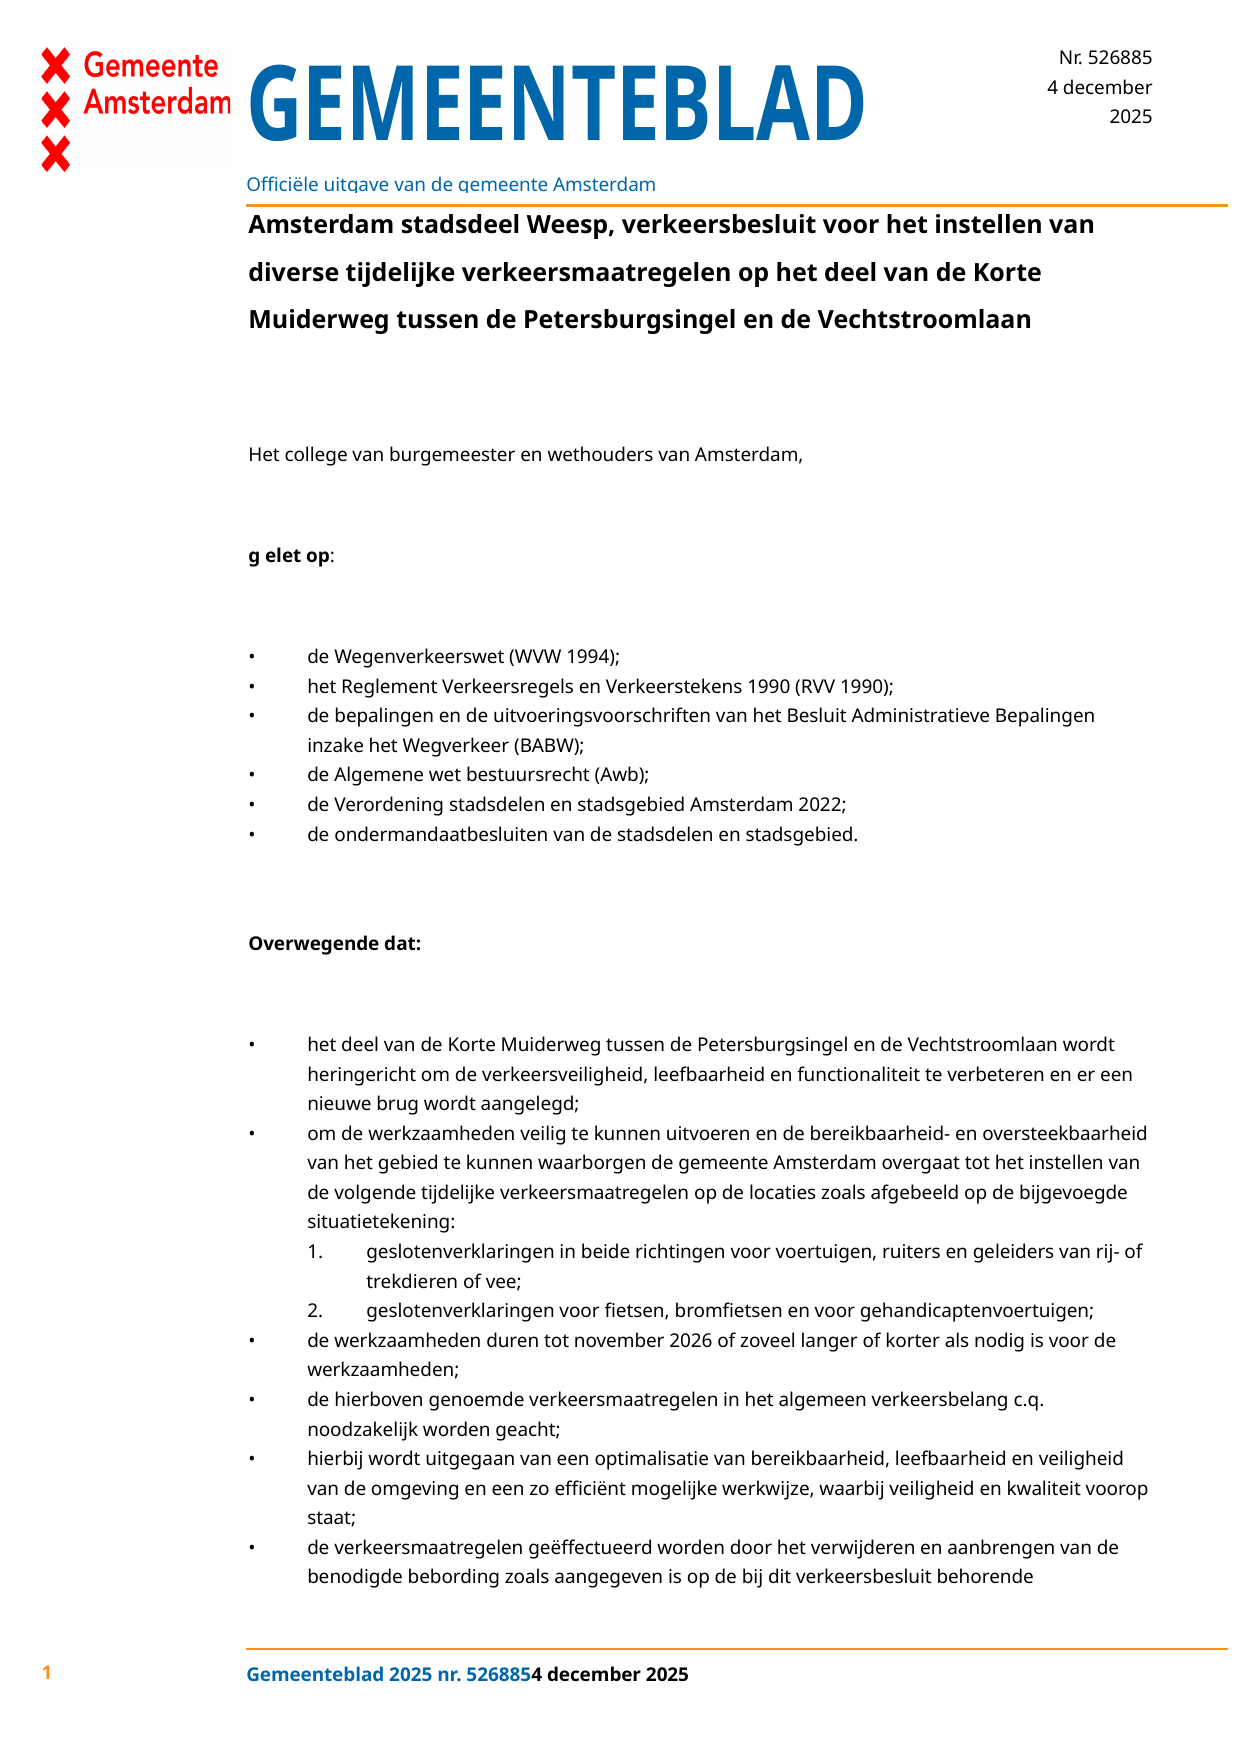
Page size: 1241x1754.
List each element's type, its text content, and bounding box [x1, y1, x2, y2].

list de Verordening stadsdelen en stadsgebied Amsterdam 2022; [248, 791, 1152, 817]
list geslotenverklaringen in beide richtingen voor voertuigen, ruiters en geleiders van rij- of trekdieren of vee; [307, 1238, 1152, 1294]
text Amsterdam stadsdeel Weesp, verkeersbesluit voor het instellen van diverse tijdelijke verkeersmaatregelen op het deel van de Korte Muiderweg tussen de Petersburgsingel en de Vechtstroomlaan [248, 207, 1152, 336]
list de werkzaamheden duren tot november 2026 of zoveel langer of korter als nodig is voor de werkzaamheden; [248, 1327, 1152, 1382]
list het deel van de Korte Muiderweg tussen de Petersburgsingel en de Vechtstroomlaan wordt heringericht om de verkeersveiligheid, leefbaarheid en functionaliteit te verbeteren en er een nieuwe brug wordt aangelegd; [248, 1031, 1152, 1116]
list het Reglement Verkeersregels en Verkeerstekens 1990 (RVV 1990); [248, 673, 1152, 699]
list de bepalingen en de uitvoeringsvoorschriften van het Besluit Administratieve Bepalingen inzake het Wegverkeer (BABW); [248, 702, 1152, 758]
text Overwegende dat: [248, 930, 1152, 956]
list de verkeersmaatregelen geëffectueerd worden door het verwijderen en aanbrengen van de benodigde bebording zoals aangegeven is op de bij dit verkeersbesluit behorende [248, 1534, 1152, 1589]
text Het college van burgemeester en wethouders van Amsterdam, [248, 442, 1152, 467]
picture [41, 47, 231, 172]
list de ondermandaatbesluiten van de stadsdelen en stadsgebied. [248, 821, 1152, 847]
list om de werkzaamheden veilig te kunnen uitvoeren en de bereikbaarheid- en oversteekbaarheid van het gebied te kunnen waarborgen de gemeente Amsterdam overgaat tot het instellen van de volgende tijdelijke verkeersmaatregelen op de locaties zoals afgebeeld op de bijgevoegde situatietekening: [248, 1120, 1152, 1234]
list de Wegenverkeerswet (WVW 1994); [248, 643, 1152, 669]
list hierbij wordt uitgegaan van een optimalisatie van bereikbaarheid, leefbaarheid en veiligheid van de omgeving en een zo efficiënt mogelijke werkwijze, waarbij veiligheid en kwaliteit voorop staat; [248, 1445, 1152, 1530]
list de Algemene wet bestuursrecht (Awb); [248, 762, 1152, 787]
list de hierboven genoemde verkeersmaatregelen in het algemeen verkeersbelang c.q. noodzakelijk worden geacht; [248, 1386, 1152, 1442]
text g elet op: [248, 542, 1152, 568]
list geslotenverklaringen voor fietsen, bromfietsen en voor gehandicaptenvoertuigen; [307, 1297, 1152, 1323]
